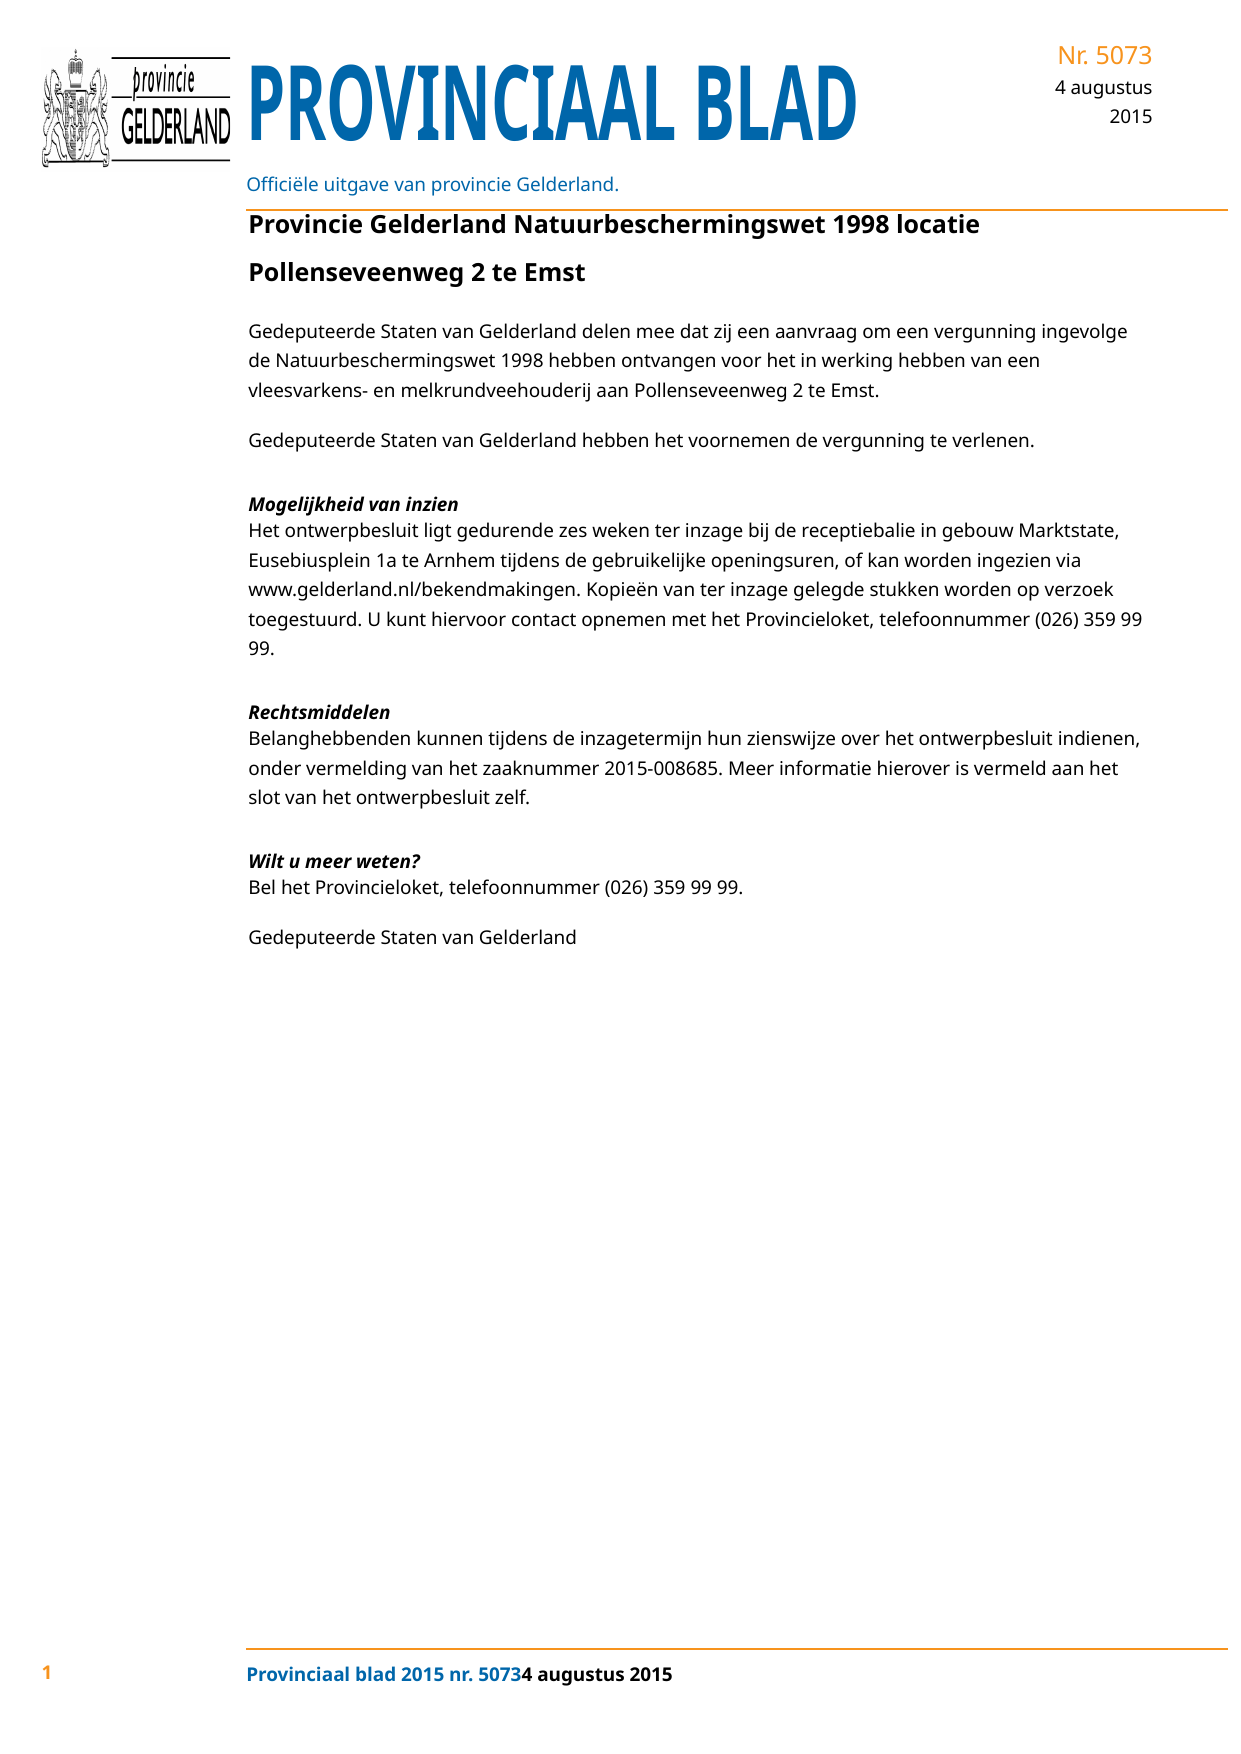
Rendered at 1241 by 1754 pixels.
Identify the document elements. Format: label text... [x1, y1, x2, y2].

text Gedeputeerde Staten van Gelderland hebben het voornemen de vergunning te verlenen. [248, 427, 1152, 453]
text Wilt u meer weten? [248, 848, 1152, 874]
text Rechtsmiddelen [248, 699, 1152, 725]
picture [41, 47, 231, 172]
text Het ontwerpbesluit ligt gedurende zes weken ter inzage bij de receptiebalie in gebouw Marktstate, Eusebiusplein 1a te Arnhem tijdens de gebruikelijke openingsuren, of kan worden ingezien via www.gelderland.nl/bekendmakingen. Kopieën van ter inzage gelegde stukken worden op verzoek toegestuurd. U kunt hiervoor contact opnemen met het Provincieloket, telefoonnummer (026) 359 99 99. [248, 517, 1152, 661]
text Provincie Gelderland Natuurbeschermingswet 1998 locatie Pollenseveenweg 2 te Emst [248, 211, 1152, 288]
text Gedeputeerde Staten van Gelderland [248, 924, 1152, 950]
text Gedeputeerde Staten van Gelderland delen mee dat zij een aanvraag om een vergunning ingevolge de Natuurbeschermingswet 1998 hebben ontvangen voor het in werking hebben van een vleesvarkens- en melkrundveehouderij aan Pollenseveenweg 2 te Emst. [248, 318, 1152, 403]
text Mogelijkheid van inzien [248, 491, 1152, 517]
text Belanghebbenden kunnen tijdens de inzagetermijn hun zienswijze over het ontwerpbesluit indienen, onder vermelding van het zaaknummer 2015-008685. Meer informatie hierover is vermeld aan het slot van het ontwerpbesluit zelf. [248, 725, 1152, 810]
text Bel het Provincieloket, telefoonnummer (026) 359 99 99. [248, 874, 1152, 900]
